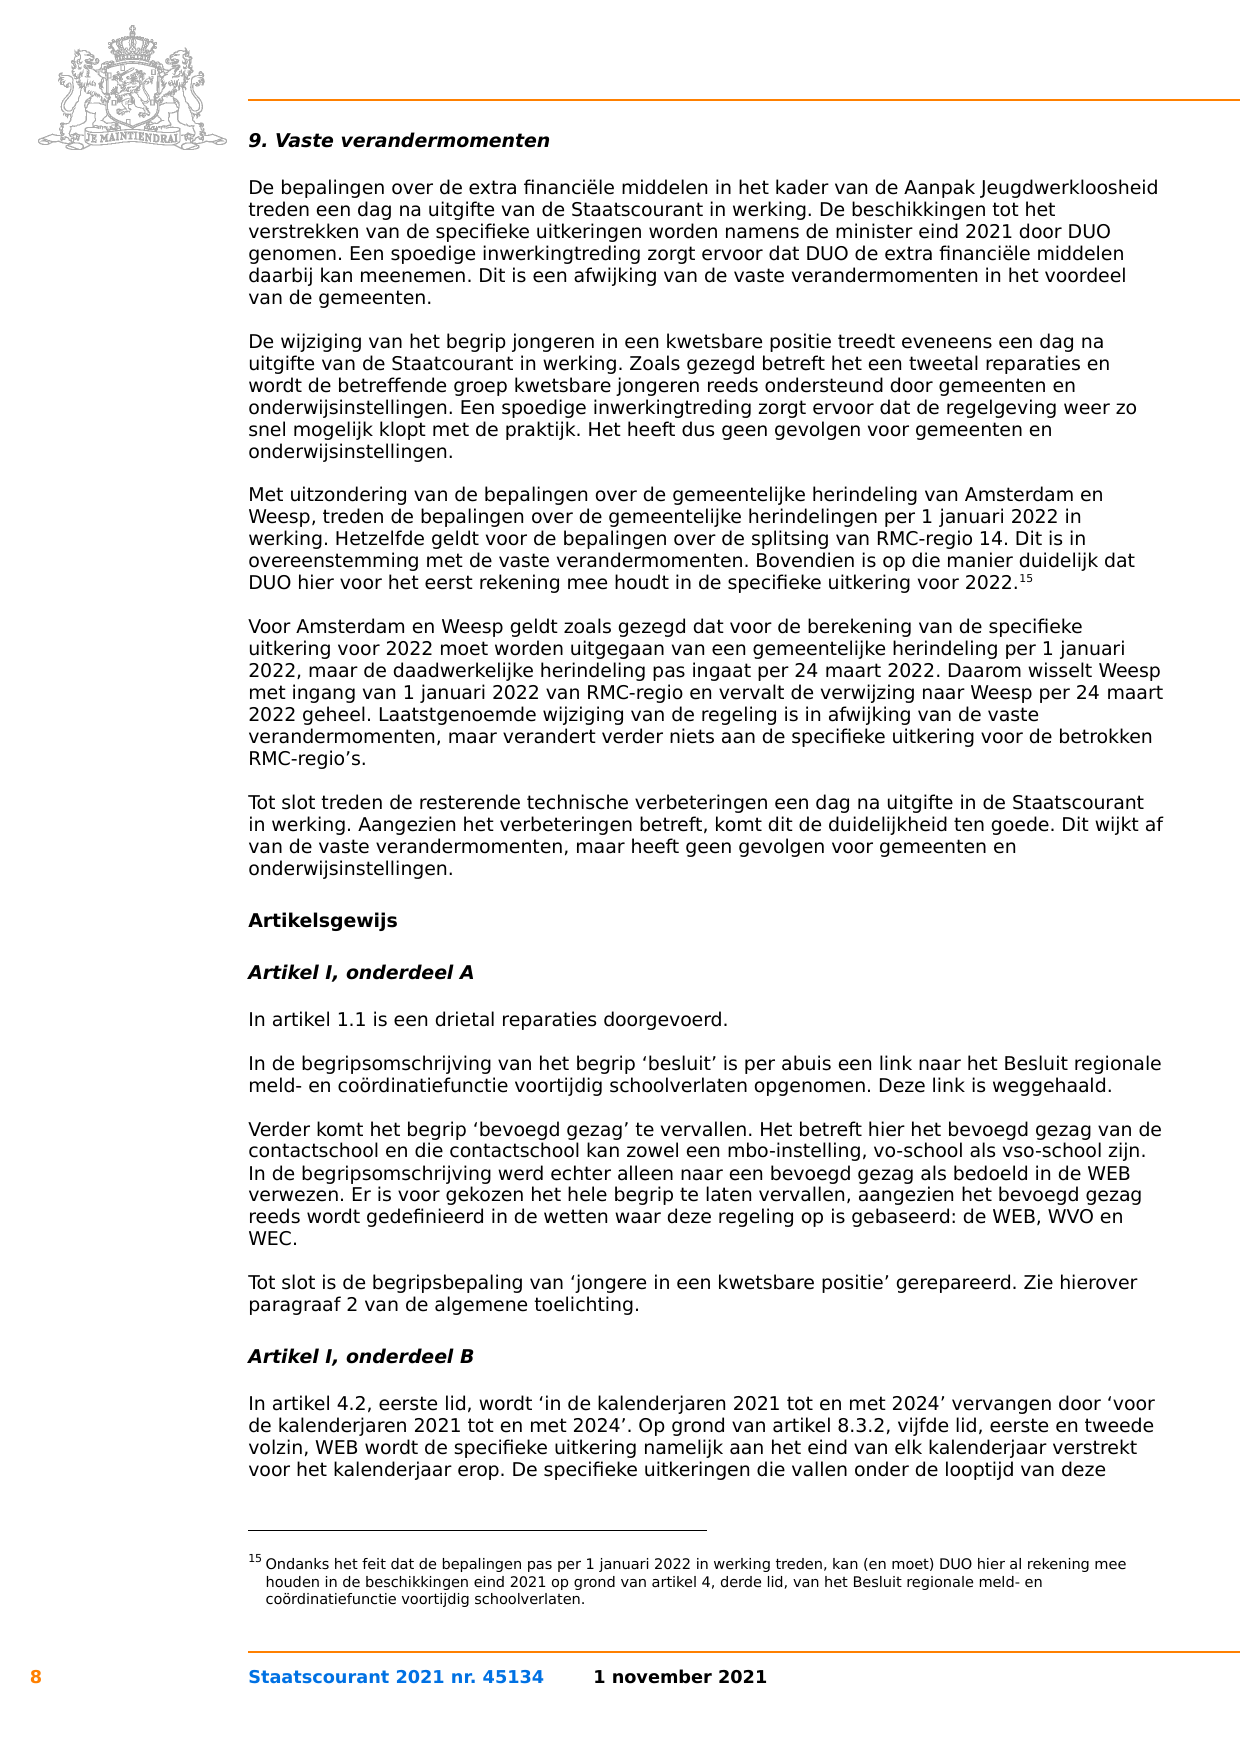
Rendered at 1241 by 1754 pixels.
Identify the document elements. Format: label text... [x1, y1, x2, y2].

text Met uitzondering van de bepalingen over de gemeentelijke herindeling van Amsterdam en Weesp, treden de bepalingen over de gemeentelijke herindelingen per 1 januari 2022 in werking. Hetzelfde geldt voor de bepalingen over de splitsing van RMC-regio 14. Dit is in overeenstemming met de vaste verandermomenten. Bovendien is op die manier duidelijk dat DUO hier voor het eerst rekening mee houdt in de specifieke uitkering voor 2022. [248, 484, 1163, 594]
subtitle 9. Vaste verandermomenten [248, 130, 1163, 152]
picture [38, 25, 227, 150]
subtitle Artikel I, onderdeel A [248, 962, 1163, 984]
text De wijziging van het begrip jongeren in een kwetsbare positie treedt eveneens een dag na uitgifte van de Staatcourant in werking. Zoals gezegd betreft het een tweetal reparaties en wordt de betreffende groep kwetsbare jongeren reeds ondersteund door gemeenten en onderwijsinstellingen. Een spoedige inwerkingtreding zorgt ervoor dat de regelgeving weer zo snel mogelijk klopt met de praktijk. Het heeft dus geen gevolgen voor gemeenten en onderwijsinstellingen. [248, 331, 1163, 462]
subtitle Artikelsgewijs [248, 910, 1163, 932]
text In artikel 4.2, eerste lid, wordt ‘in de kalenderjaren 2021 tot en met 2024’ vervangen door ‘voor de kalenderjaren 2021 tot en met 2024’. Op grond van artikel 8.3.2, vijfde lid, eerste en tweede volzin, WEB wordt de specifieke uitkering namelijk aan het eind van elk kalenderjaar verstrekt voor het kalenderjaar erop. De specifieke uitkeringen die vallen onder de looptijd van deze [248, 1393, 1163, 1481]
text In de begripsomschrijving van het begrip ‘besluit’ is per abuis een link naar het Besluit regionale meld- en coördinatiefunctie voortijdig schoolverlaten opgenomen. Deze link is weggehaald. [248, 1053, 1163, 1097]
text Tot slot treden de resterende technische verbeteringen een dag na uitgifte in de Staatscourant in werking. Aangezien het verbeteringen betreft, komt dit de duidelijkheid ten goede. Dit wijkt af van de vaste verandermomenten, maar heeft geen gevolgen voor gemeenten en onderwijsinstellingen. [248, 792, 1163, 880]
text Verder komt het begrip ‘bevoegd gezag’ te vervallen. Het betreft hier het bevoegd gezag van de contactschool en die contactschool kan zowel een mbo-instelling, vo-school als vso-school zijn. In de begripsomschrijving werd echter alleen naar een bevoegd gezag als bedoeld in de WEB verwezen. Er is voor gekozen het hele begrip te laten vervallen, aangezien het bevoegd gezag reeds wordt gedefinieerd in de wetten waar deze regeling op is gebaseerd: de WEB, WVO en WEC. [248, 1118, 1163, 1250]
text Tot slot is de begripsbepaling van ‘jongere in een kwetsbare positie’ gerepareerd. Zie hierover paragraaf 2 van de algemene toelichting. [248, 1272, 1163, 1316]
text Ondanks het feit dat de bepalingen pas per 1 januari 2022 in werking treden, kan (en moet) DUO hier al rekening mee houden in de beschikkingen eind 2021 op grond van artikel 4, derde lid, van het Besluit regionale meld- en coördinatiefunctie voortijdig schoolverlaten. [248, 1552, 1163, 1608]
text Voor Amsterdam en Weesp geldt zoals gezegd dat voor de berekening van de specifieke uitkering voor 2022 moet worden uitgegaan van een gemeentelijke herindeling per 1 januari 2022, maar de daadwerkelijke herindeling pas ingaat per 24 maart 2022. Daarom wisselt Weesp met ingang van 1 januari 2022 van RMC-regio en vervalt de verwijzing naar Weesp per 24 maart 2022 geheel. Laatstgenoemde wijziging van de regeling is in afwijking van de vaste verandermomenten, maar verandert verder niets aan de specifieke uitkering voor de betrokken RMC-regio’s. [248, 616, 1163, 770]
text In artikel 1.1 is een drietal reparaties doorgevoerd. [248, 1009, 1163, 1031]
subtitle Artikel I, onderdeel B [248, 1346, 1163, 1368]
text De bepalingen over de extra financiële middelen in het kader van de Aanpak Jeugdwerkloosheid treden een dag na uitgifte van de Staatscourant in werking. De beschikkingen tot het verstrekken van de specifieke uitkeringen worden namens de minister eind 2021 door DUO genomen. Een spoedige inwerkingtreding zorgt ervoor dat DUO de extra financiële middelen daarbij kan meenemen. Dit is een afwijking van de vaste verandermomenten in het voordeel van de gemeenten. [248, 177, 1163, 309]
